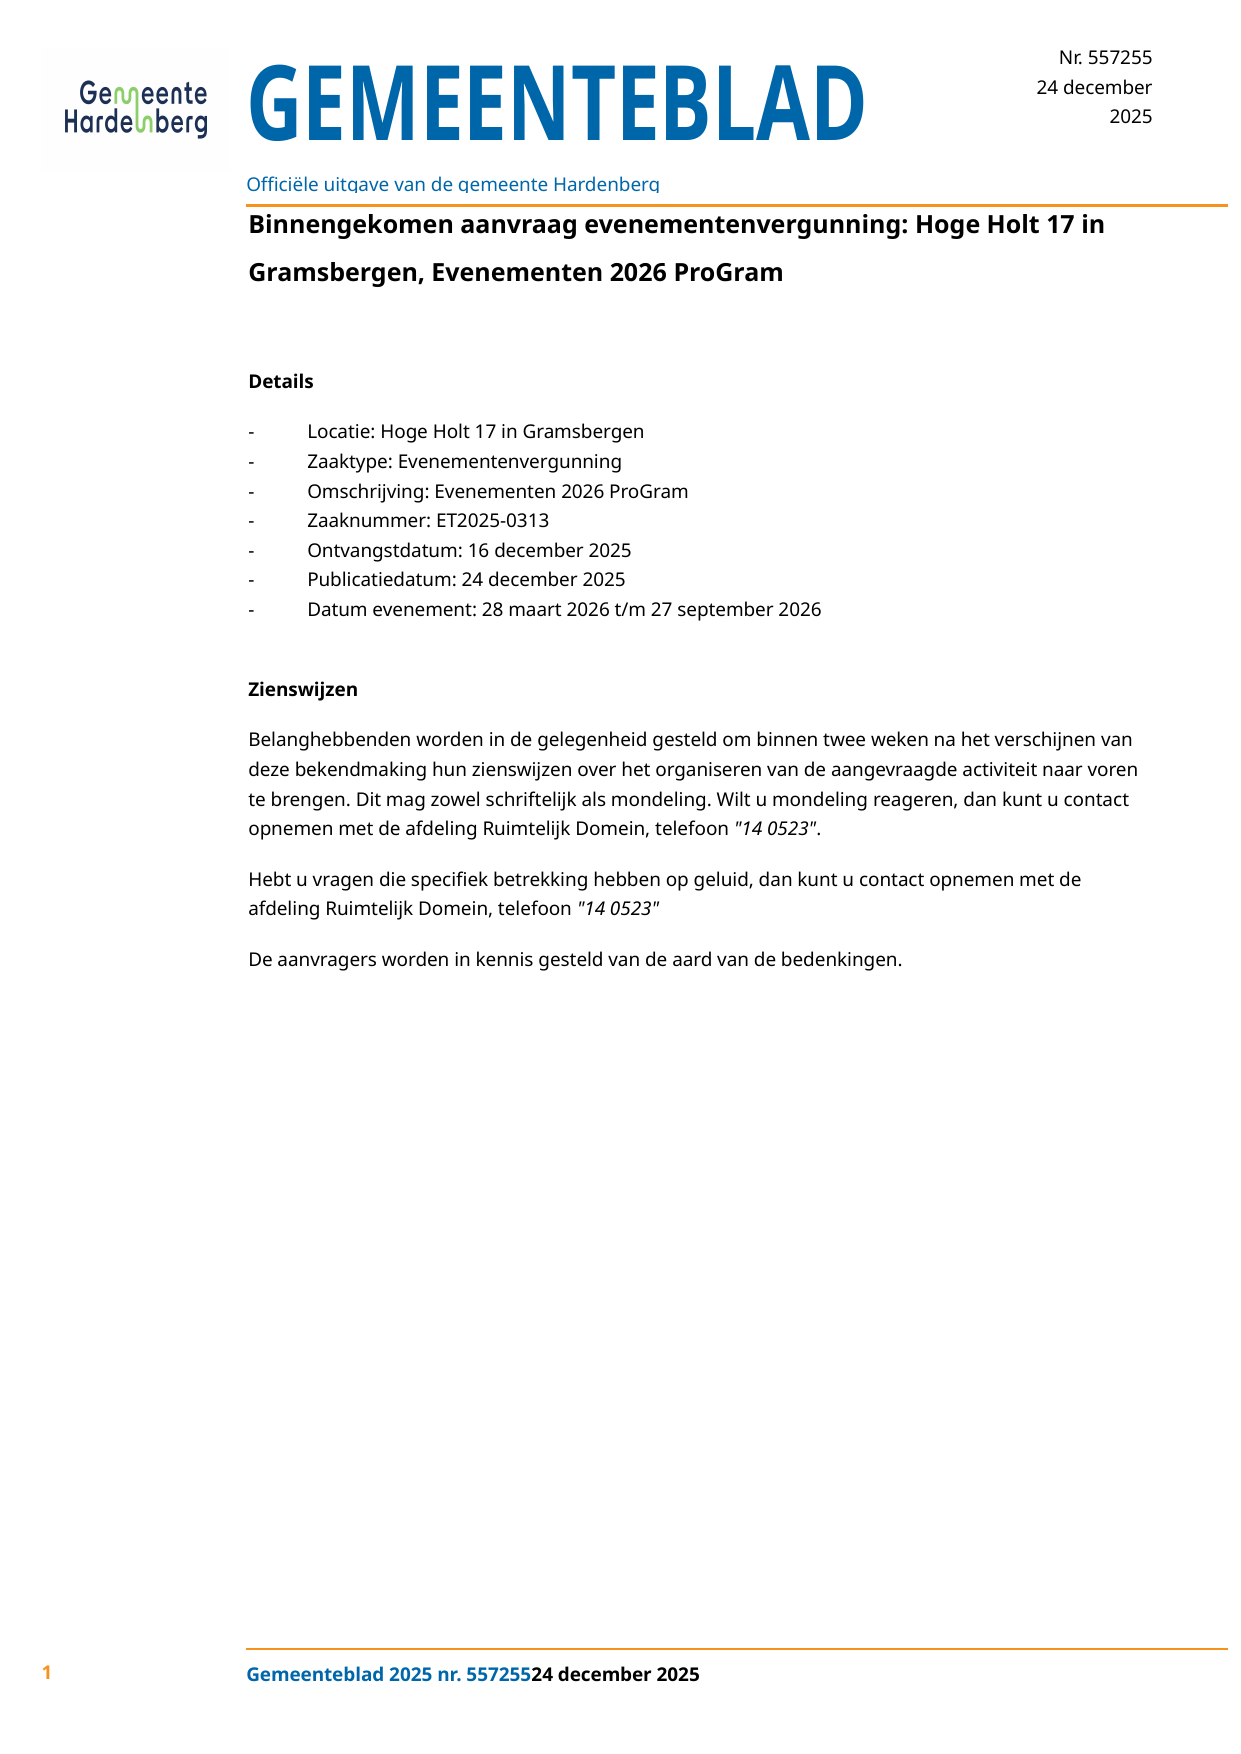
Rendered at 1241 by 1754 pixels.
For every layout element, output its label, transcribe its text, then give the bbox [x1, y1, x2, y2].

list Zaaknummer: ET2025-0313 [248, 507, 1152, 533]
list Ontvangstdatum: 16 december 2025 [248, 537, 1152, 563]
text De aanvragers worden in kennis gesteld van de aard van de bedenkingen. [248, 946, 1152, 972]
text Binnengekomen aanvraag evenementenvergunning: Hoge Holt 17 in Gramsbergen, Evenementen 2026 ProGram [248, 207, 1152, 288]
list Datum evenement: 28 maart 2026 t/m 27 september 2026 [248, 596, 1152, 622]
text Hebt u vragen die specifiek betrekking hebben op geluid, dan kunt u contact opnemen met de afdeling Ruimtelijk Domein, telefoon "14 0523" [248, 866, 1152, 921]
list Locatie: Hoge Holt 17 in Gramsbergen [248, 419, 1152, 444]
list Publicatiedatum: 24 december 2025 [248, 567, 1152, 592]
list Omschrijving: Evenementen 2026 ProGram [248, 478, 1152, 504]
picture [41, 47, 231, 172]
text Details [248, 368, 1152, 394]
text Zienswijzen [248, 676, 1152, 702]
text Belanghebbenden worden in de gelegenheid gesteld om binnen twee weken na het verschijnen van deze bekendmaking hun zienswijzen over het organiseren van de aangevraagde activiteit naar voren te brengen. Dit mag zowel schriftelijk als mondeling. Wilt u mondeling reageren, dan kunt u contact opnemen met de afdeling Ruimtelijk Domein, telefoon "14 0523". [248, 727, 1152, 841]
list Zaaktype: Evenementenvergunning [248, 448, 1152, 474]
